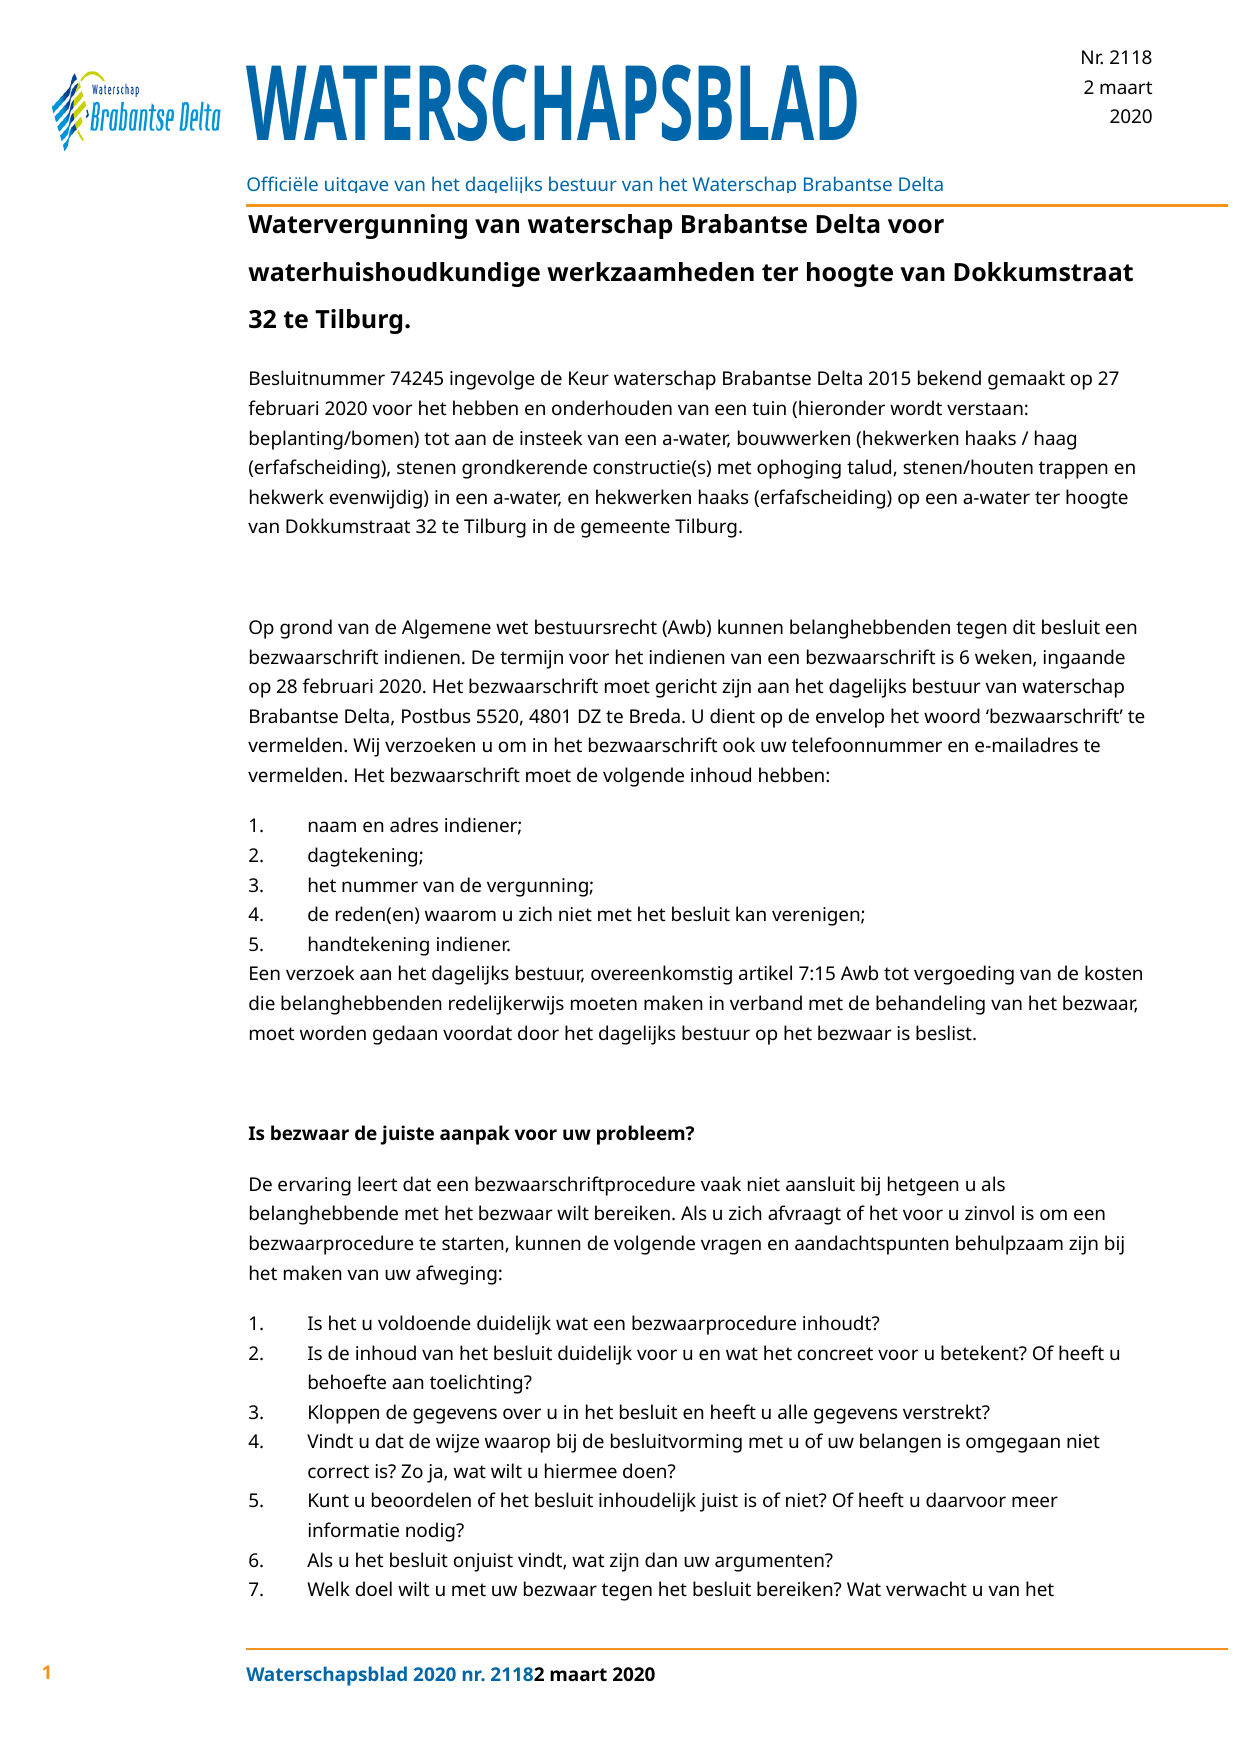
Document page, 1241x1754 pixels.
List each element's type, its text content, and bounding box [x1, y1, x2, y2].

text Een verzoek aan het dagelijks bestuur, overeenkomstig artikel 7:15 Awb tot vergoeding van de kosten die belanghebbenden redelijkerwijs moeten maken in verband met de behandeling van het bezwaar, moet worden gedaan voordat door het dagelijks bestuur op het bezwaar is beslist. [248, 961, 1152, 1045]
list handtekening indiener. [248, 931, 1152, 957]
list Welk doel wilt u met uw bezwaar tegen het besluit bereiken? Wat verwacht u van het [248, 1576, 1152, 1602]
text Watervergunning van waterschap Brabantse Delta voor waterhuishoudkundige werkzaamheden ter hoogte van Dokkumstraat 32 te Tilburg. [248, 207, 1152, 336]
text Besluitnummer 74245 ingevolge de Keur waterschap Brabantse Delta 2015 bekend gemaakt op 27 februari 2020 voor het hebben en onderhouden van een tuin (hieronder wordt verstaan: beplanting/bomen) tot aan de insteek van een a-water, bouwwerken (hekwerken haaks / haag (erfafscheiding), stenen grondkerende constructie(s) met ophoging talud, stenen/houten trappen en hekwerk evenwijdig) in een a-water, en hekwerken haaks (erfafscheiding) op een a-water ter hoogte van Dokkumstraat 32 te Tilburg in de gemeente Tilburg. [248, 366, 1152, 539]
text Op grond van de Algemene wet bestuursrecht (Awb) kunnen belanghebbenden tegen dit besluit een bezwaarschrift indienen. De termijn voor het indienen van een bezwaarschrift is 6 weken, ingaande op 28 februari 2020. Het bezwaarschrift moet gericht zijn aan het dagelijks bestuur van waterschap Brabantse Delta, Postbus 5520, 4801 DZ te Breda. U dient op de envelop het woord ‘bezwaarschrift’ te vermelden. Wij verzoeken u om in het bezwaarschrift ook uw telefoonnummer en e‑mailadres te vermelden. Het bezwaarschrift moet de volgende inhoud hebben: [248, 614, 1152, 788]
list Kunt u beoordelen of het besluit inhoudelijk juist is of niet? Of heeft u daarvoor meer informatie nodig? [248, 1488, 1152, 1543]
list het nummer van de vergunning; [248, 872, 1152, 897]
text Is bezwaar de juiste aanpak voor uw probleem? [248, 1121, 1152, 1146]
list Is het u voldoende duidelijk wat een bezwaarprocedure inhoudt? [248, 1310, 1152, 1336]
list Als u het besluit onjuist vindt, wat zijn dan uw argumenten? [248, 1547, 1152, 1572]
text De ervaring leert dat een bezwaarschriftprocedure vaak niet aansluit bij hetgeen u als belanghebbende met het bezwaar wilt bereiken. Als u zich afvraagt of het voor u zinvol is om een bezwaarprocedure te starten, kunnen de volgende vragen en aandachtspunten behulpzaam zijn bij het maken van uw afweging: [248, 1171, 1152, 1285]
list Kloppen de gegevens over u in het besluit en heeft u alle gegevens verstrekt? [248, 1399, 1152, 1424]
list de reden(en) waarom u zich niet met het besluit kan verenigen; [248, 901, 1152, 927]
list Is de inhoud van het besluit duidelijk voor u en wat het concreet voor u betekent? Of heeft u behoefte aan toelichting? [248, 1340, 1152, 1395]
picture [41, 47, 231, 172]
list naam en adres indiener; [248, 813, 1152, 838]
list Vindt u dat de wijze waarop bij de besluitvorming met u of uw belangen is omgegaan niet correct is? Zo ja, wat wilt u hiermee doen? [248, 1428, 1152, 1484]
list dagtekening; [248, 842, 1152, 868]
